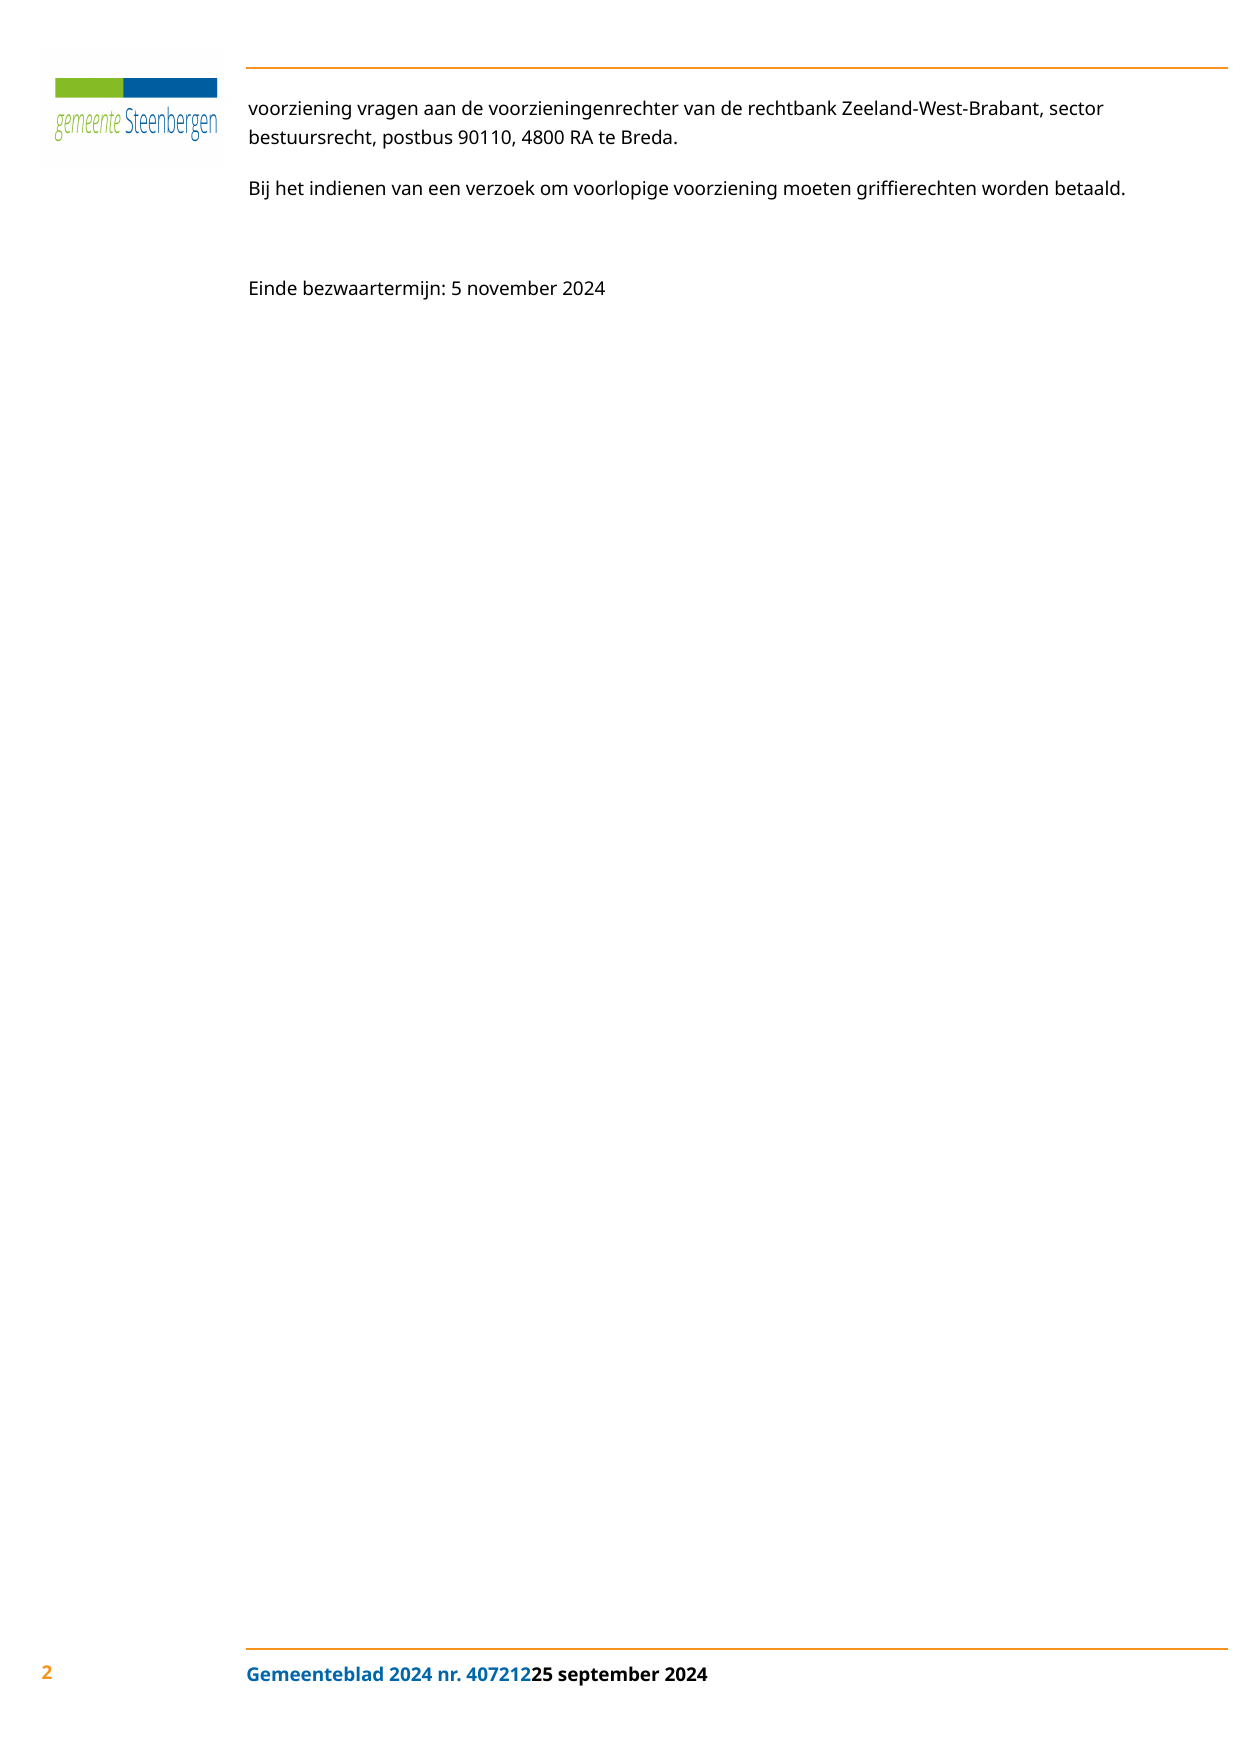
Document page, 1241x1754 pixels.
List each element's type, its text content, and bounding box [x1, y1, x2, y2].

text Einde bezwaartermijn: 5 november 2024 [248, 276, 1152, 301]
text voorziening vragen aan de voorzieningenrechter van de rechtbank Zeeland-West-Brabant, sector bestuursrecht, postbus 90110, 4800 RA te Breda. [248, 95, 1152, 150]
text Bij het indienen van een verzoek om voorlopige voorziening moeten griffierechten worden betaald. [248, 175, 1152, 201]
picture [41, 47, 231, 172]
